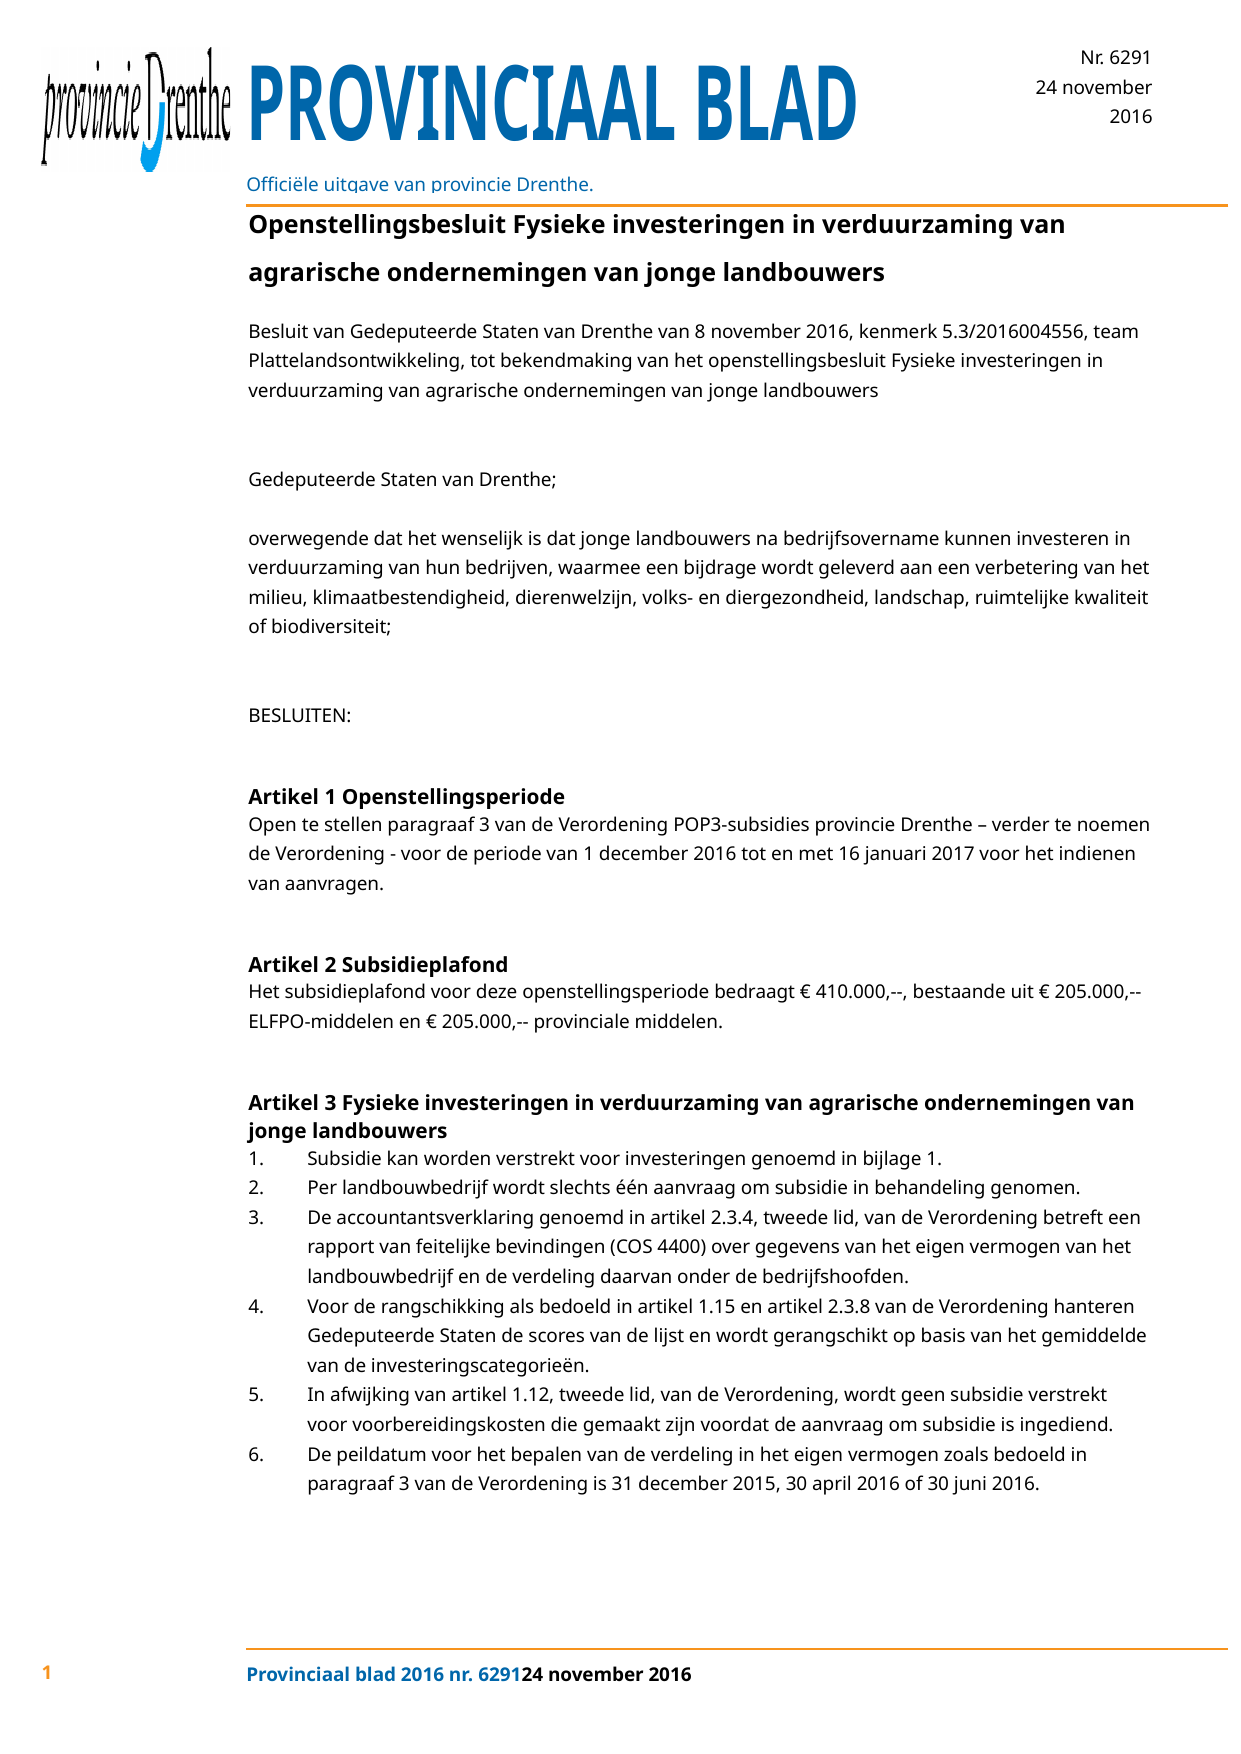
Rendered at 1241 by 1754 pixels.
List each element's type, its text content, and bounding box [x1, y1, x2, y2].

text Open te stellen paragraaf 3 van de Verordening POP3-subsidies provincie Drenthe – verder te noemen de Verordening - voor de periode van 1 december 2016 tot en met 16 januari 2017 voor het indienen van aanvragen. [248, 811, 1152, 896]
list Subsidie kan worden verstrekt voor investeringen genoemd in bijlage 1. [248, 1145, 1152, 1171]
text Gedeputeerde Staten van Drenthe; [248, 466, 1152, 492]
list De accountantsverklaring genoemd in artikel 2.3.4, tweede lid, van de Verordening betreft een rapport van feitelijke bevindingen (COS 4400) over gegevens van het eigen vermogen van het landbouwbedrijf en de verdeling daarvan onder de bedrijfshoofden. [248, 1204, 1152, 1289]
list De peildatum voor het bepalen van de verdeling in het eigen vermogen zoals bedoeld in paragraaf 3 van de Verordening is 31 december 2015, 30 april 2016 of 30 juni 2016. [248, 1441, 1152, 1496]
text Artikel 3 Fysieke investeringen in verduurzaming van agrarische ondernemingen van jonge landbouwers [248, 1088, 1152, 1145]
picture [41, 47, 231, 172]
text Het subsidieplafond voor deze openstellingsperiode bedraagt € 410.000,--, bestaande uit € 205.000,-- ELFPO-middelen en € 205.000,-- provinciale middelen. [248, 978, 1152, 1034]
text BESLUITEN: [248, 702, 1152, 728]
text Artikel 1 Openstellingsperiode [248, 782, 1152, 811]
text Besluit van Gedeputeerde Staten van Drenthe van 8 november 2016, kenmerk 5.3/2016004556, team Plattelandsontwikkeling, tot bekendmaking van het openstellingsbesluit Fysieke investeringen in verduurzaming van agrarische ondernemingen van jonge landbouwers [248, 318, 1152, 403]
list Voor de rangschikking als bedoeld in artikel 1.15 en artikel 2.3.8 van de Verordening hanteren Gedeputeerde Staten de scores van de lijst en wordt gerangschikt op basis van het gemiddelde van de investeringscategorieën. [248, 1293, 1152, 1378]
list Per landbouwbedrijf wordt slechts één aanvraag om subsidie in behandeling genomen. [248, 1174, 1152, 1200]
text Openstellingsbesluit Fysieke investeringen in verduurzaming van agrarische ondernemingen van jonge landbouwers [248, 207, 1152, 288]
list In afwijking van artikel 1.12, tweede lid, van de Verordening, wordt geen subsidie verstrekt voor voorbereidingskosten die gemaakt zijn voordat de aanvraag om subsidie is ingediend. [248, 1382, 1152, 1437]
text Artikel 2 Subsidieplafond [248, 950, 1152, 978]
text overwegende dat het wenselijk is dat jonge landbouwers na bedrijfsovername kunnen investeren in verduurzaming van hun bedrijven, waarmee een bijdrage wordt geleverd aan een verbetering van het milieu, klimaatbestendigheid, dierenwelzijn, volks- en diergezondheid, landschap, ruimtelijke kwaliteit of biodiversiteit; [248, 525, 1152, 639]
